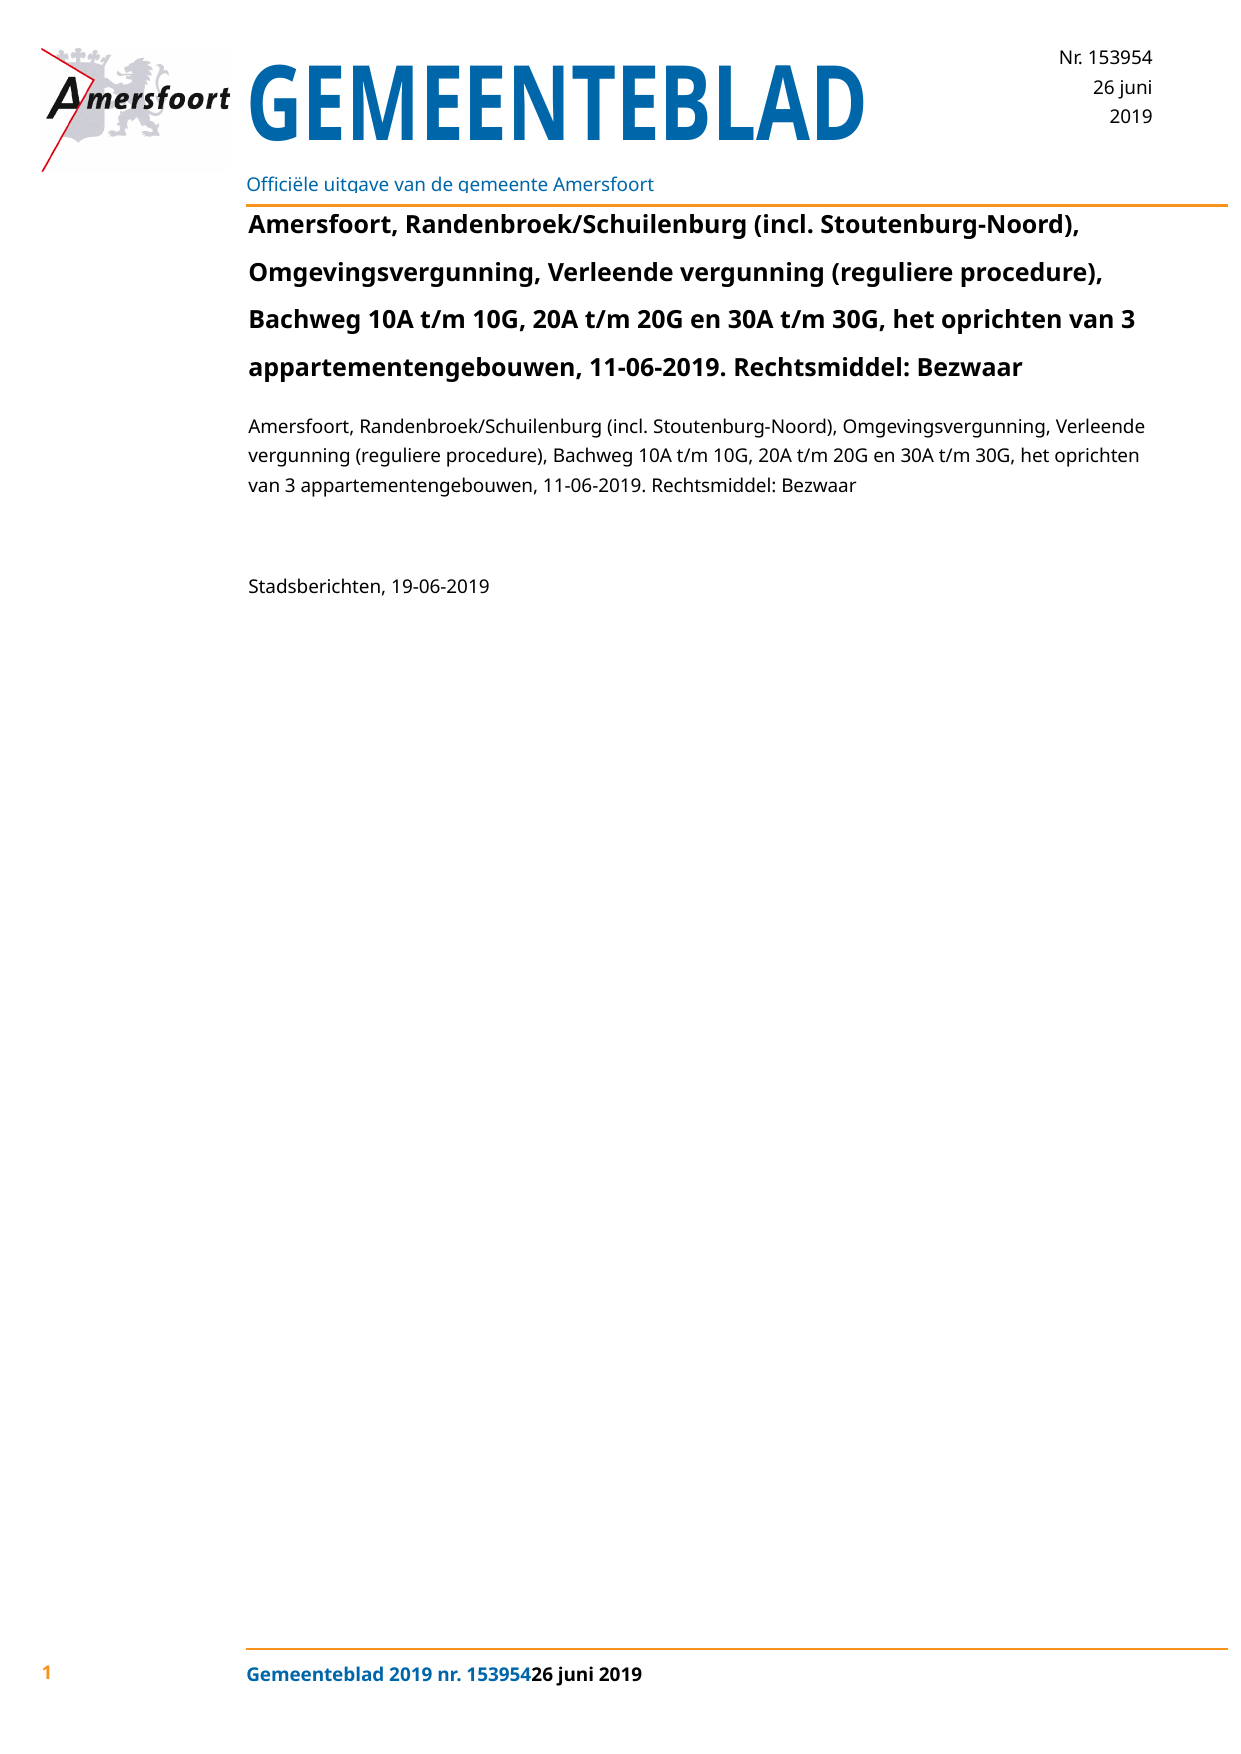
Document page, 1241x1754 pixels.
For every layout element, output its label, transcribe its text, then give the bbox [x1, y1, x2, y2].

text Amersfoort, Randenbroek/Schuilenburg (incl. Stoutenburg-Noord), Omgevingsvergunning, Verleende vergunning (reguliere procedure), Bachweg 10A t/m 10G, 20A t/m 20G en 30A t/m 30G, het oprichten van 3 appartementengebouwen, 11-06-2019. Rechtsmiddel: Bezwaar [248, 413, 1152, 498]
picture [41, 47, 231, 172]
text Amersfoort, Randenbroek/Schuilenburg (incl. Stoutenburg-Noord), Omgevingsvergunning, Verleende vergunning (reguliere procedure), Bachweg 10A t/m 10G, 20A t/m 20G en 30A t/m 30G, het oprichten van 3 appartementengebouwen, 11-06-2019. Rechtsmiddel: Bezwaar [248, 207, 1152, 384]
text Stadsberichten, 19-06-2019 [248, 573, 1152, 599]
